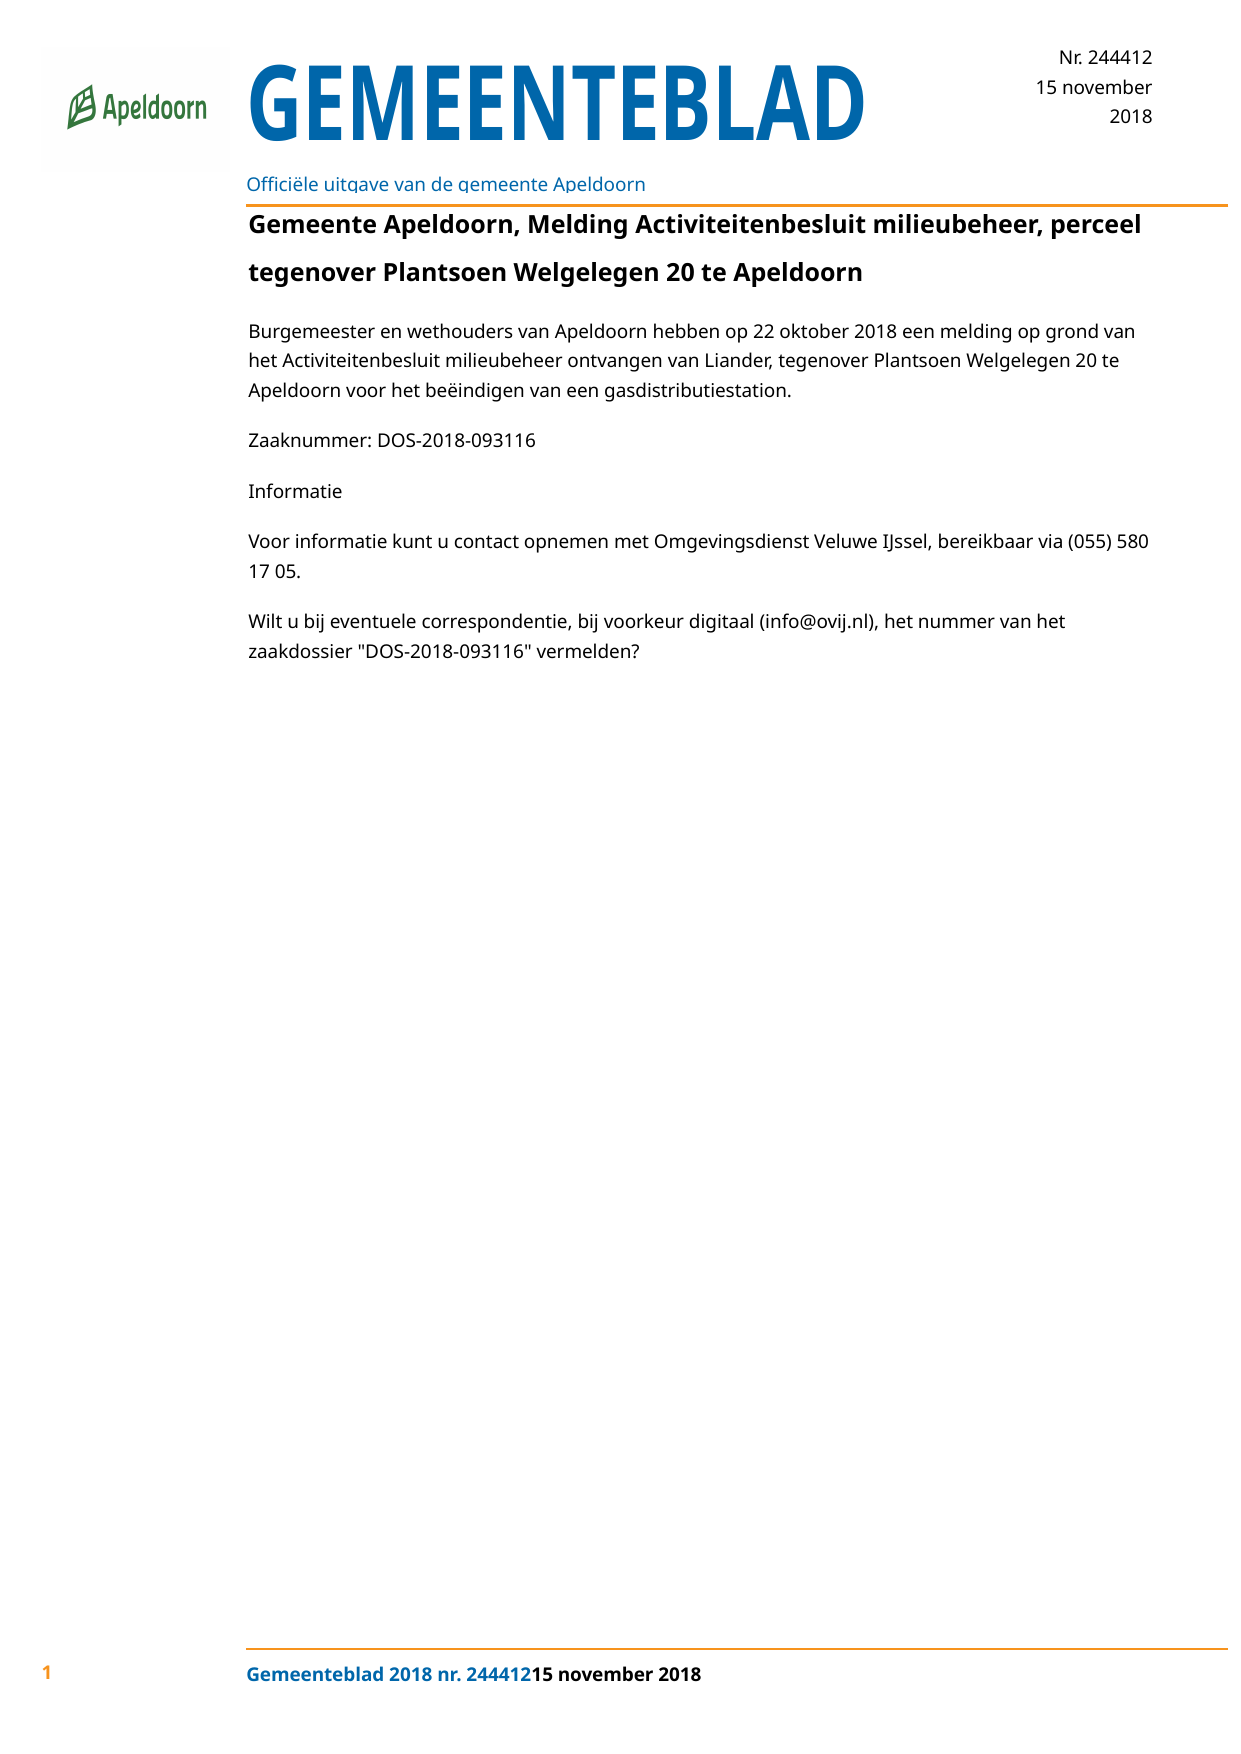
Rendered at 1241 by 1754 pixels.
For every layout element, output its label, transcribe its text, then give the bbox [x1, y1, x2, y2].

text Wilt u bij eventuele correspondentie, bij voorkeur digitaal (info@ovij.nl), het nummer van het zaakdossier "DOS-2018-093116" vermelden? [248, 608, 1152, 664]
text Zaaknummer: DOS-2018-093116 [248, 427, 1152, 453]
picture [41, 47, 231, 172]
text Gemeente Apeldoorn, Melding Activiteitenbesluit milieubeheer, perceel tegenover Plantsoen Welgelegen 20 te Apeldoorn [248, 207, 1152, 288]
text Voor informatie kunt u contact opnemen met Omgevingsdienst Veluwe IJssel, bereikbaar via (055) 580 17 05. [248, 528, 1152, 584]
text Informatie [248, 478, 1152, 504]
text Burgemeester en wethouders van Apeldoorn hebben op 22 oktober 2018 een melding op grond van het Activiteitenbesluit milieubeheer ontvangen van Liander, tegenover Plantsoen Welgelegen 20 te Apeldoorn voor het beëindigen van een gasdistributiestation. [248, 318, 1152, 403]
